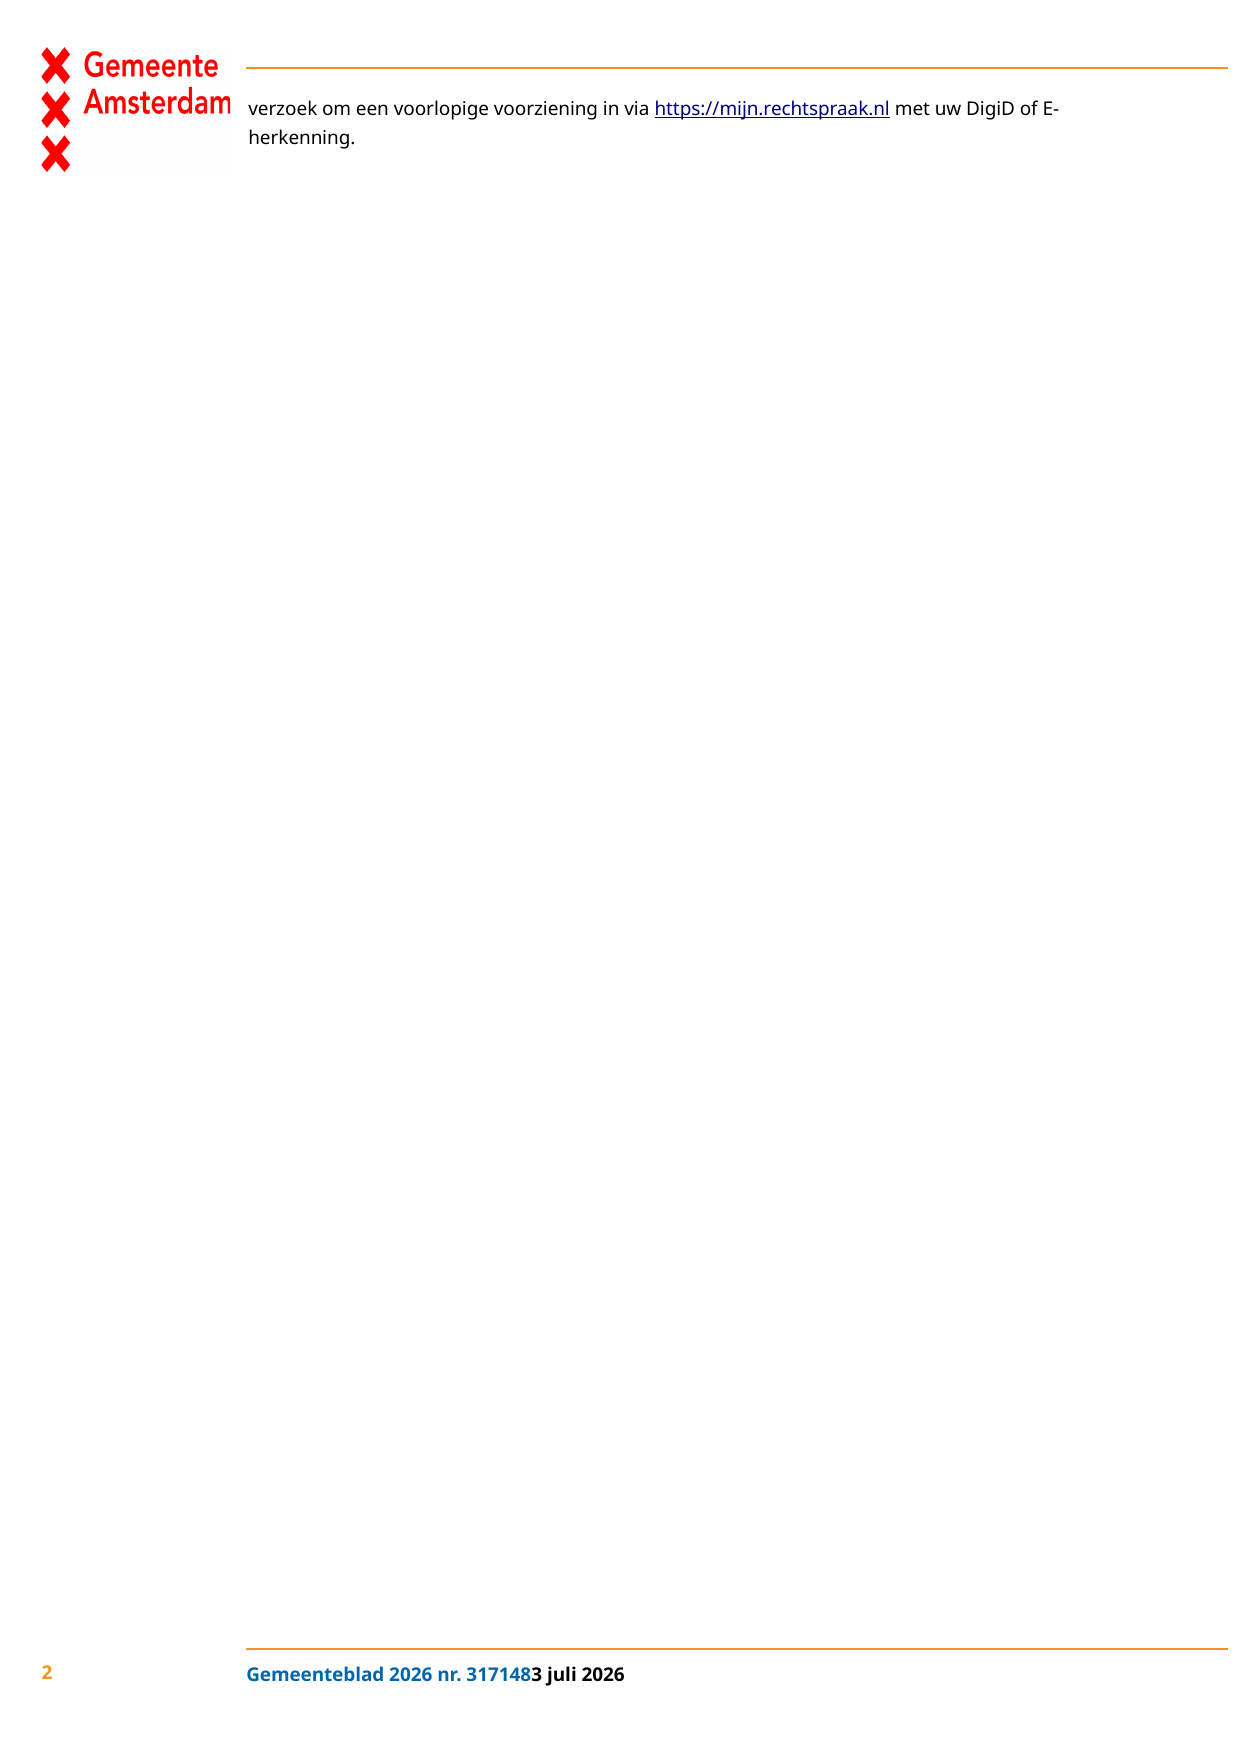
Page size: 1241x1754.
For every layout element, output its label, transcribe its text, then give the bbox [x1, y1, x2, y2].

text verzoek om een voorlopige voorziening in via https://mijn.rechtspraak.nl met uw DigiD of E-herkenning. [248, 95, 1152, 150]
picture [41, 47, 231, 172]
